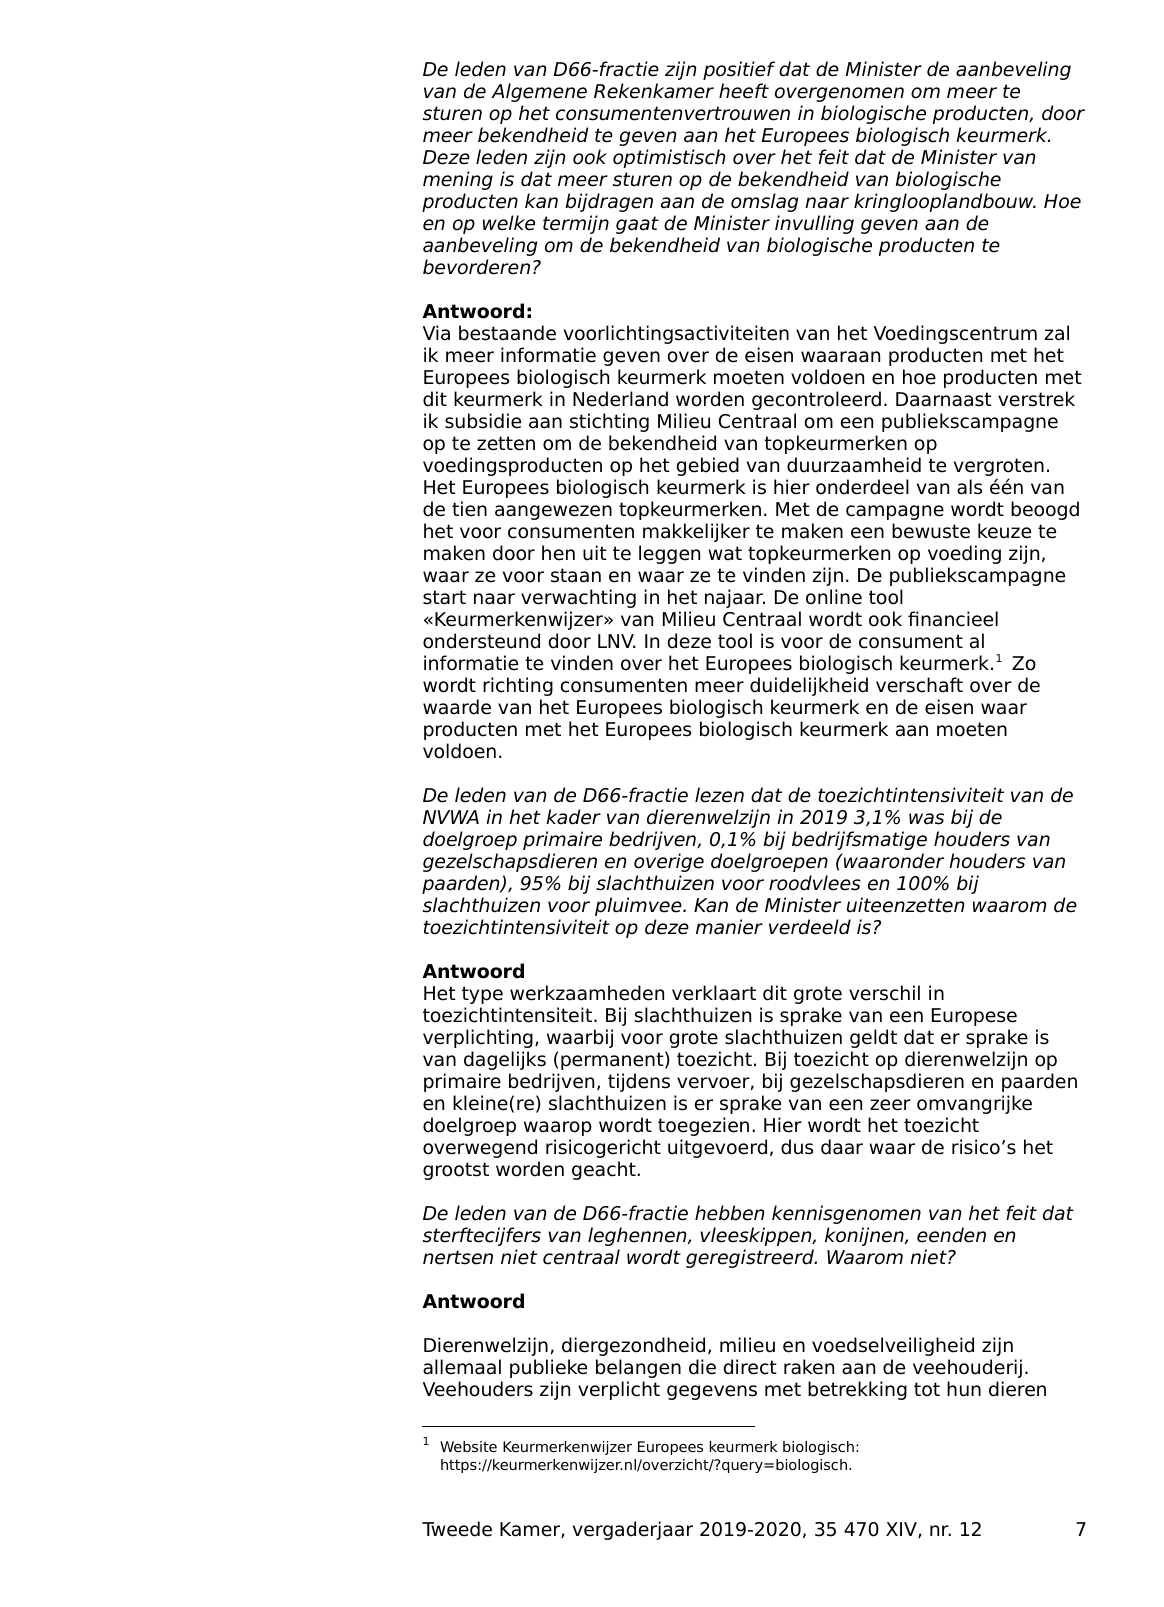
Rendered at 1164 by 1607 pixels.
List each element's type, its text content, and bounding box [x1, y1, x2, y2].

text De leden van D66-fractie zijn positief dat de Minister de aanbeveling van de Algemene Rekenkamer heeft overgenomen om meer te sturen op het consumentenvertrouwen in biologische producten, door meer bekendheid te geven aan het Europees biologisch keurmerk. Deze leden zijn ook optimistisch over het feit dat de Minister van mening is dat meer sturen op de bekendheid van biologische producten kan bijdragen aan de omslag naar kringlooplandbouw. Hoe en op welke termijn gaat de Minister invulling geven aan de aanbeveling om de bekendheid van biologische producten te bevorderen? [422, 59, 1087, 279]
subtitle Antwoord [422, 961, 1087, 983]
text Website Keurmerkenwijzer Europees keurmerk biologisch: https://keurmerkenwijzer.nl/overzicht/?query=biologisch. [422, 1435, 1087, 1474]
text De leden van de D66-fractie hebben kennisgenomen van het feit dat sterftecijfers van leghennen, vleeskippen, konijnen, eenden en nertsen niet centraal wordt geregistreerd. Waarom niet? [422, 1203, 1087, 1269]
text Het type werkzaamheden verklaart dit grote verschil in toezichtintensiteit. Bij slachthuizen is sprake van een Europese verplichting, waarbij voor grote slachthuizen geldt dat er sprake is van dagelijks (permanent) toezicht. Bij toezicht op dierenwelzijn op primaire bedrijven, tijdens vervoer, bij gezelschapsdieren en paarden en kleine(re) slachthuizen is er sprake van een zeer omvangrijke doelgroep waarop wordt toegezien. Hier wordt het toezicht overwegend risicogericht uitgevoerd, dus daar waar de risico’s het grootst worden geacht. [422, 983, 1087, 1181]
text Via bestaande voorlichtingsactiviteiten van het Voedingscentrum zal ik meer informatie geven over de eisen waaraan producten met het Europees biologisch keurmerk moeten voldoen en hoe producten met dit keurmerk in Nederland worden gecontroleerd. Daarnaast verstrek ik subsidie aan stichting Milieu Centraal om een publiekscampagne op te zetten om de bekendheid van topkeurmerken op voedingsproducten op het gebied van duurzaamheid te vergroten. Het Europees biologisch keurmerk is hier onderdeel van als één van de tien aangewezen topkeurmerken. Met de campagne wordt beoogd het voor consumenten makkelijker te maken een bewuste keuze te maken door hen uit te leggen wat topkeurmerken op voeding zijn, waar ze voor staan en waar ze te vinden zijn. De publiekscampagne start naar verwachting in het najaar. De online tool «Keurmerkenwijzer» van Milieu Centraal wordt ook financieel ondersteund door LNV. In deze tool is voor de consument al informatie te vinden over het Europees biologisch keurmerk. Zo wordt richting consumenten meer duidelijkheid verschaft over de waarde van het Europees biologisch keurmerk en de eisen waar producten met het Europees biologisch keurmerk aan moeten voldoen. [422, 323, 1087, 763]
text Dierenwelzijn, diergezondheid, milieu en voedselveiligheid zijn allemaal publieke belangen die direct raken aan de veehouderij. Veehouders zijn verplicht gegevens met betrekking tot hun dieren [422, 1335, 1087, 1401]
subtitle Antwoord: [422, 301, 1087, 323]
text De leden van de D66-fractie lezen dat de toezichtintensiviteit van de NVWA in het kader van dierenwelzijn in 2019 3,1% was bij de doelgroep primaire bedrijven, 0,1% bij bedrijfsmatige houders van gezelschapsdieren en overige doelgroepen (waaronder houders van paarden), 95% bij slachthuizen voor roodvlees en 100% bij slachthuizen voor pluimvee. Kan de Minister uiteenzetten waarom de toezichtintensiviteit op deze manier verdeeld is? [422, 785, 1087, 939]
subtitle Antwoord [422, 1291, 1087, 1313]
